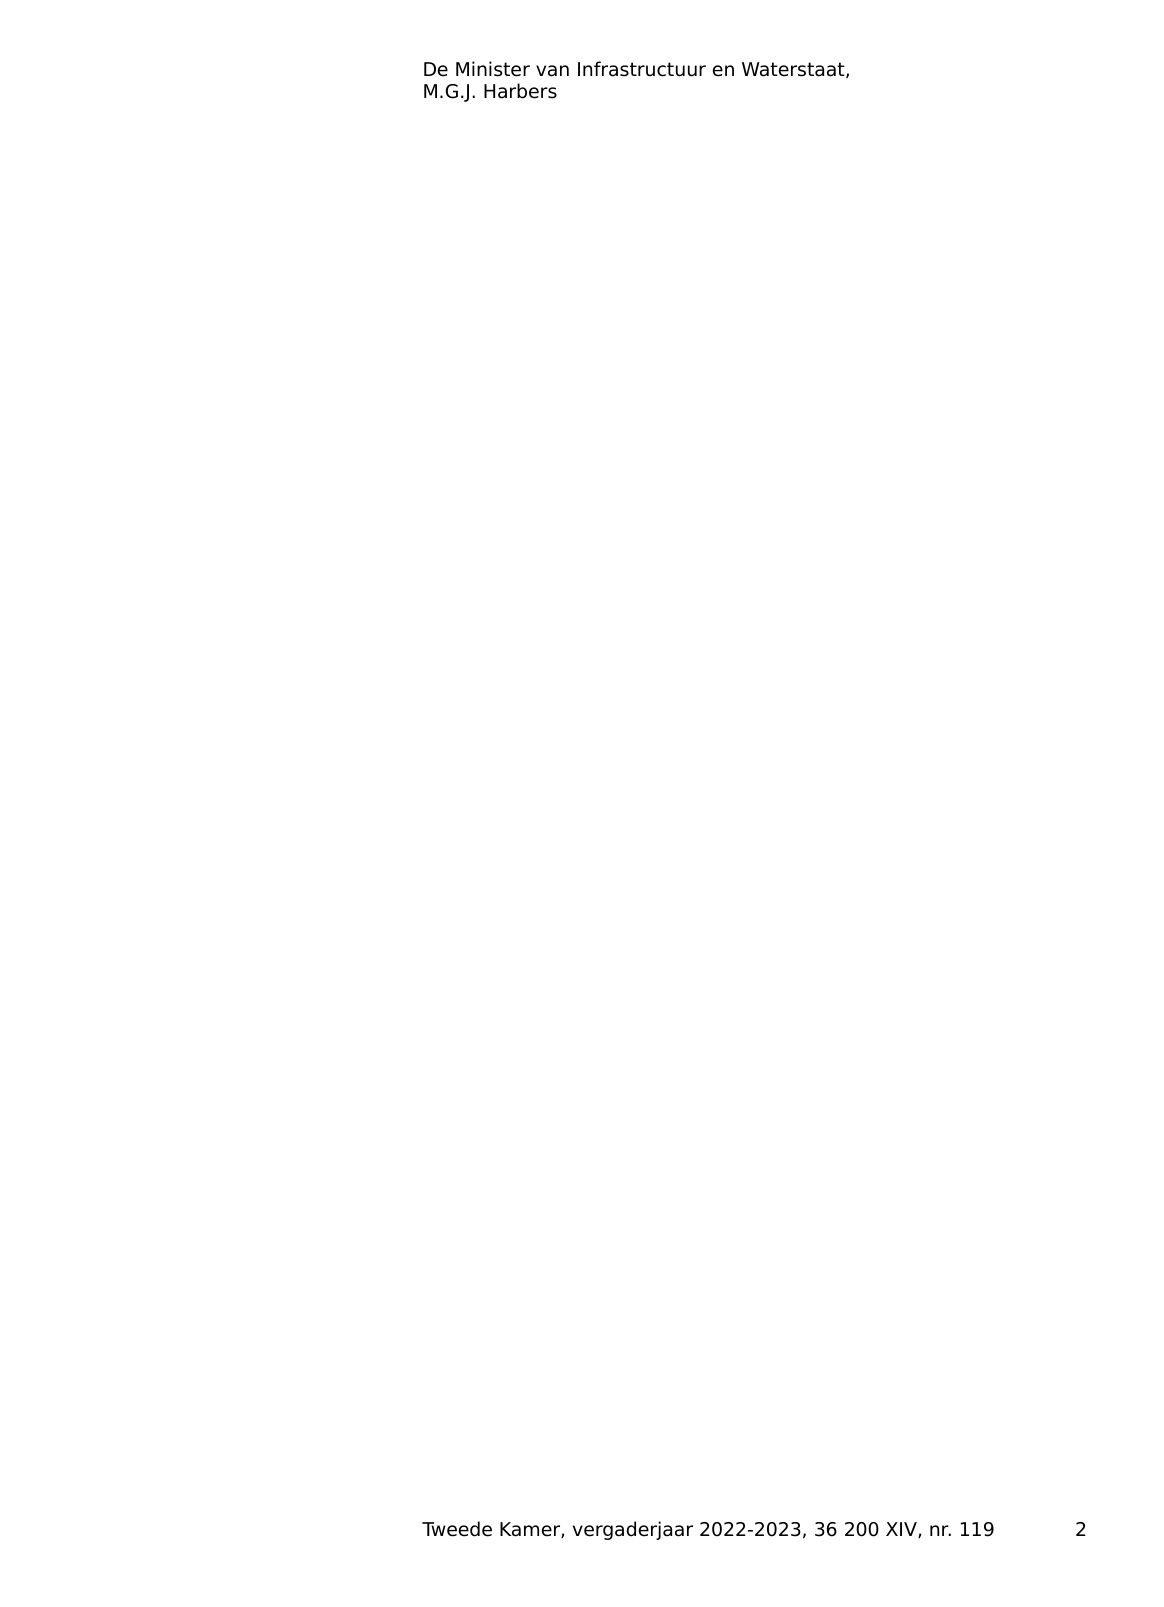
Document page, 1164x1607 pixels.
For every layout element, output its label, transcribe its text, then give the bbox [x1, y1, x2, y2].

text De Minister van Infrastructuur en Waterstaat, M.G.J. Harbers [422, 59, 1087, 103]
